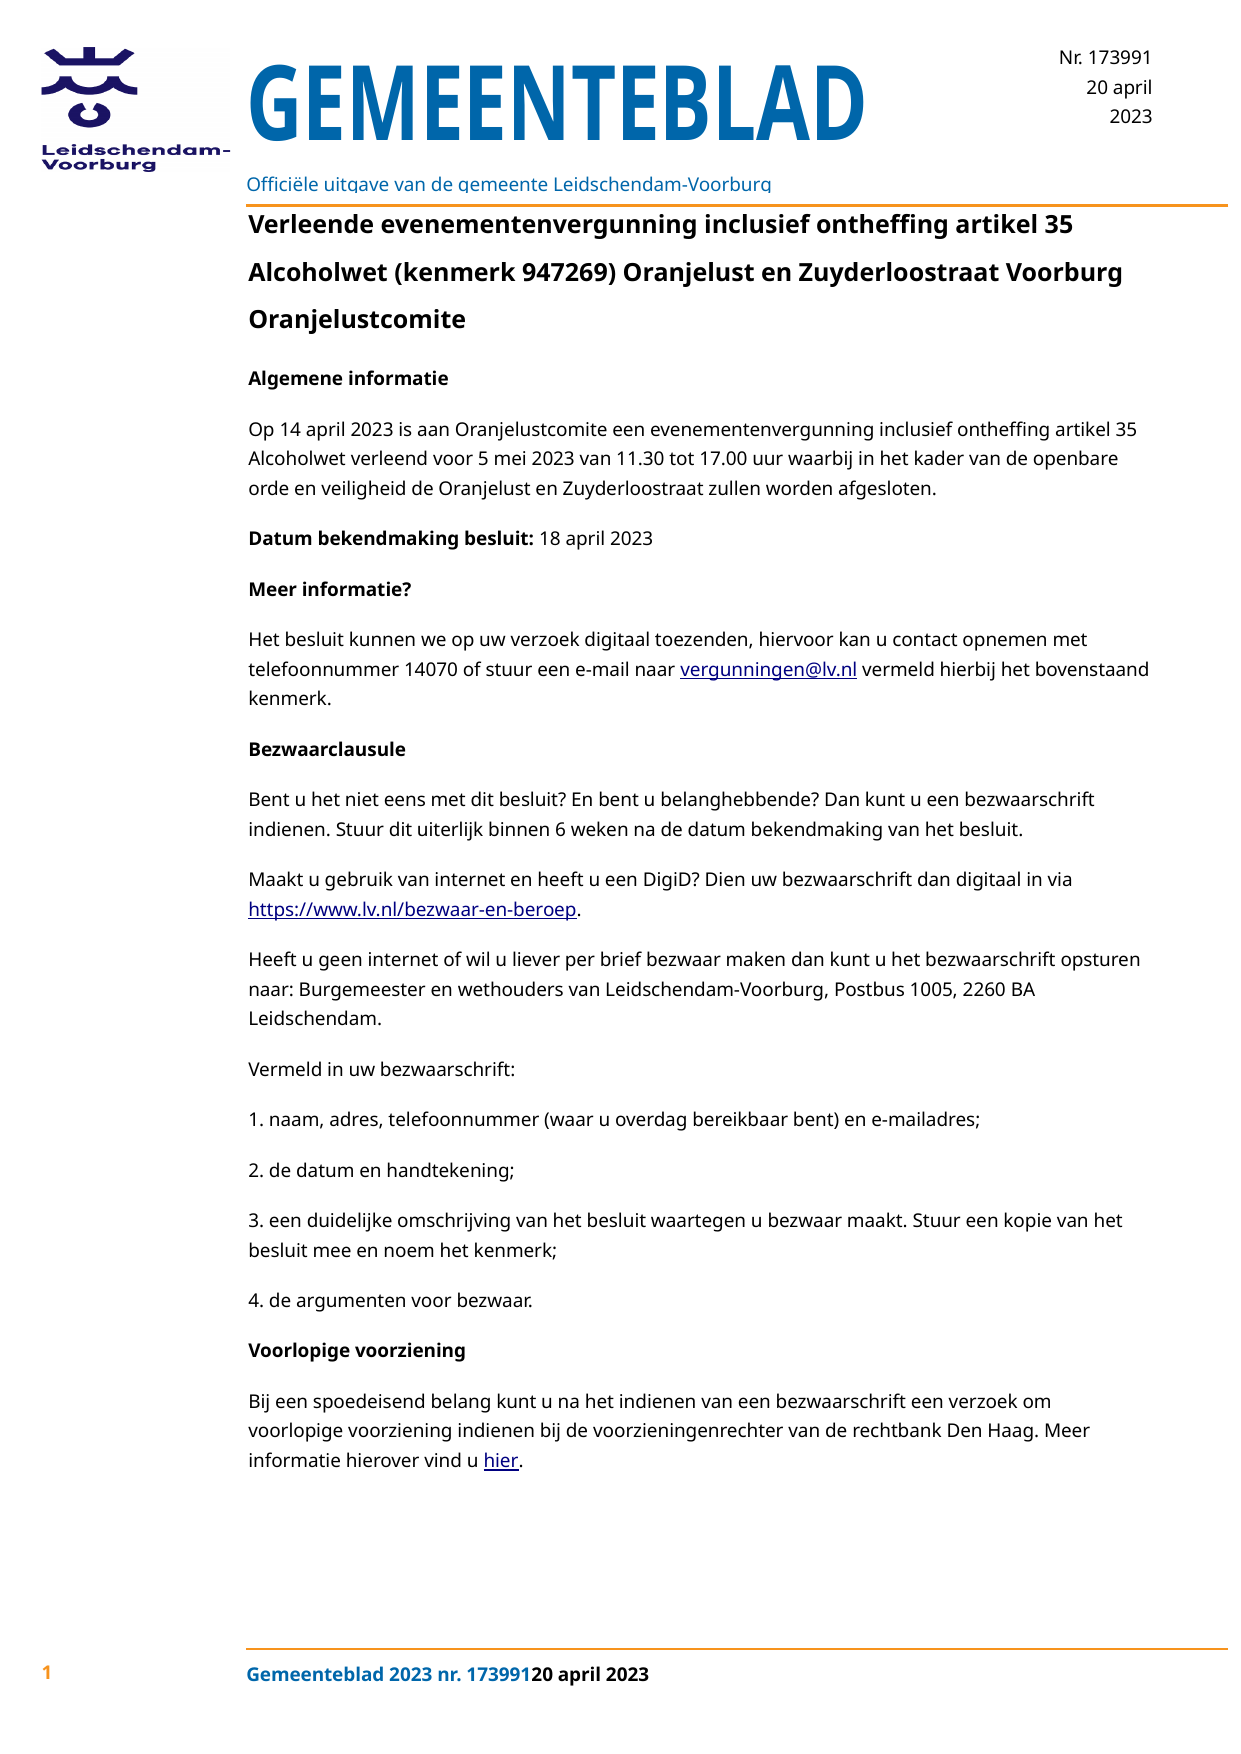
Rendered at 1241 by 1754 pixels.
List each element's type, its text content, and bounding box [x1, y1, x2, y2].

text Meer informatie? [248, 576, 1152, 602]
text Voorlopige voorziening [248, 1338, 1152, 1363]
text 2. de datum en handtekening; [248, 1157, 1152, 1182]
text Op 14 april 2023 is aan Oranjelustcomite een evenementenvergunning inclusief ontheffing artikel 35 Alcoholwet verleend voor 5 mei 2023 van 11.30 tot 17.00 uur waarbij in het kader van de openbare orde en veiligheid de Oranjelust en Zuyderloostraat zullen worden afgesloten. [248, 416, 1152, 501]
text 1. naam, adres, telefoonnummer (waar u overdag bereikbaar bent) en e-mailadres; [248, 1106, 1152, 1132]
text 4. de argumenten voor bezwaar. [248, 1287, 1152, 1313]
text Datum bekendmaking besluit: 18 april 2023 [248, 526, 1152, 551]
text Het besluit kunnen we op uw verzoek digitaal toezenden, hiervoor kan u contact opnemen met telefoonnummer 14070 of stuur een e-mail naar vergunningen@lv.nl vermeld hierbij het bovenstaand kenmerk. [248, 626, 1152, 711]
text Algemene informatie [248, 366, 1152, 391]
text Maakt u gebruik van internet en heeft u een DigiD? Dien uw bezwaarschrift dan digitaal in via https://www.lv.nl/bezwaar-en-beroep. [248, 866, 1152, 922]
text Heeft u geen internet of wil u liever per brief bezwaar maken dan kunt u het bezwaarschrift opsturen naar: Burgemeester en wethouders van Leidschendam-Voorburg, Postbus 1005, 2260 BA Leidschendam. [248, 946, 1152, 1031]
text Bezwaarclausule [248, 736, 1152, 762]
text Bent u het niet eens met dit besluit? En bent u belanghebbende? Dan kunt u een bezwaarschrift indienen. Stuur dit uiterlijk binnen 6 weken na de datum bekendmaking van het besluit. [248, 786, 1152, 842]
text 3. een duidelijke omschrijving van het besluit waartegen u bezwaar maakt. Stuur een kopie van het besluit mee en noem het kenmerk; [248, 1207, 1152, 1262]
picture [41, 47, 231, 172]
text Vermeld in uw bezwaarschrift: [248, 1056, 1152, 1082]
text Verleende evenementenvergunning inclusief ontheffing artikel 35 Alcoholwet (kenmerk 947269) Oranjelust en Zuyderloostraat Voorburg Oranjelustcomite [248, 207, 1152, 336]
text Bij een spoedeisend belang kunt u na het indienen van een bezwaarschrift een verzoek om voorlopige voorziening indienen bij de voorzieningenrechter van de rechtbank Den Haag. Meer informatie hierover vind u hier. [248, 1388, 1152, 1473]
